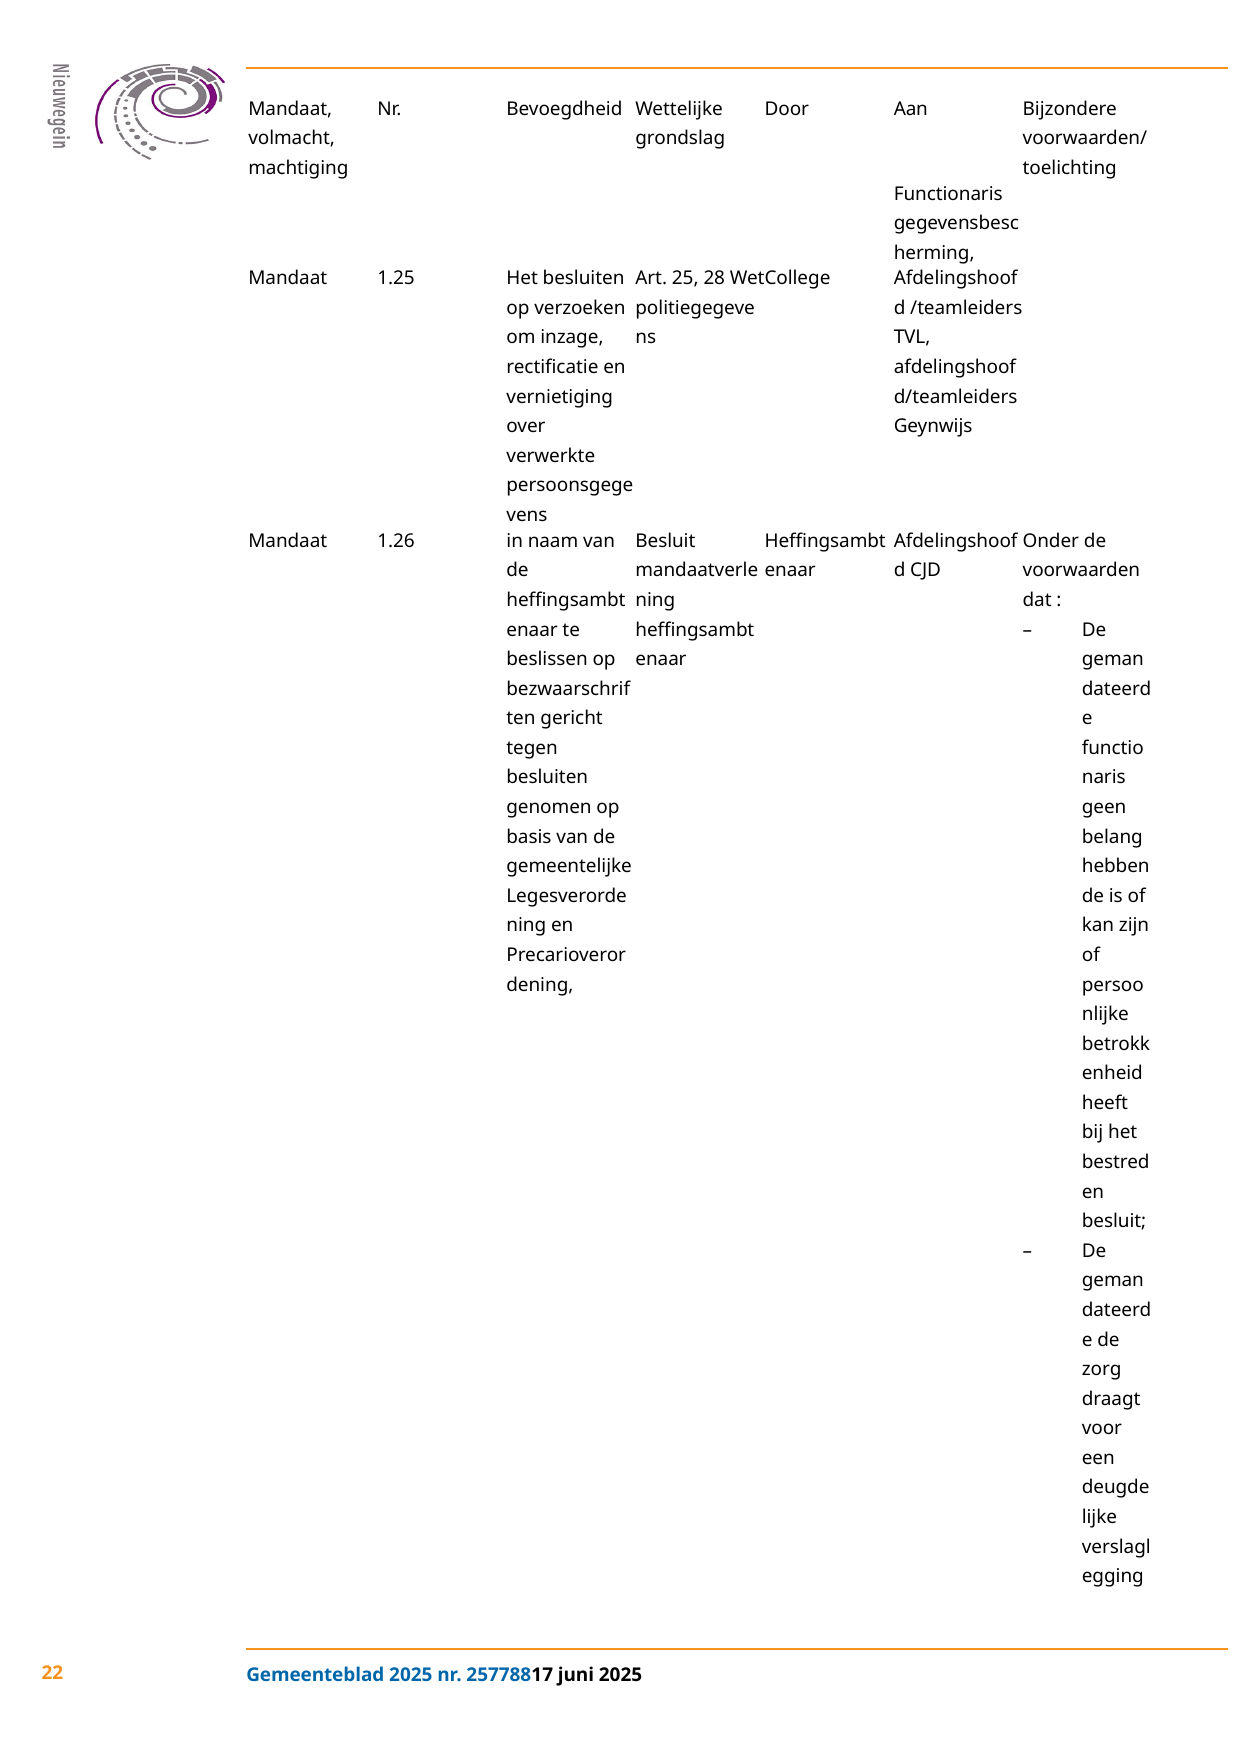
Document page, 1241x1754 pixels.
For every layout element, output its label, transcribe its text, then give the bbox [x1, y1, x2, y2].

table_cell Besluit mandaatverlening heffingsambtenaar [635, 527, 764, 1588]
table_cell 1.26 [377, 527, 506, 1588]
table_cell Afdelingshoofd CJD [894, 527, 1022, 1588]
table_cell Mandaat [248, 527, 377, 1588]
table_cell Mandaat [248, 265, 377, 527]
table_cell Onder de voorwaarden dat : De gemandateerde functionaris geen belanghebbende is of kan zijn of persoonlijke betrokkenheid heeft bij het bestreden besluit; De gemandateerde de zorg draagt voor een deugdelijke verslaglegging [1023, 527, 1152, 1588]
table_header Mandaat, volmacht, machtiging [248, 95, 377, 180]
table_header Bijzondere voorwaarden/toelichting [1023, 95, 1152, 180]
table_header Aan [894, 95, 1022, 180]
table_cell Afdelingshoofd /teamleiders TVL, afdelingshoofd/teamleiders Geynwijs [894, 265, 1022, 527]
table_cell Functionaris gegevensbescherming, [894, 180, 1022, 264]
table_cell [248, 180, 377, 264]
table_cell Art. 25, 28 Wet politiegegevens [635, 265, 764, 527]
table_cell [506, 180, 635, 264]
table_cell [377, 180, 506, 264]
table_header Nr. [377, 95, 506, 180]
table_cell [1023, 180, 1152, 264]
table_header Wettelijke grondslag [635, 95, 764, 180]
table_cell [764, 180, 893, 264]
table_cell in naam van de heffingsambtenaar te beslissen op bezwaarschriften gericht tegen besluiten genomen op basis van de gemeentelijke Legesverordening en Precarioverordening, [506, 527, 635, 1588]
table_header Door [764, 95, 893, 180]
table_cell 1.25 [377, 265, 506, 527]
picture [41, 47, 231, 172]
table_header Bevoegdheid [506, 95, 635, 180]
table_cell [1023, 265, 1152, 527]
table_cell [635, 180, 764, 264]
table_cell Heffingsambtenaar [764, 527, 893, 1588]
table_cell Het besluiten op verzoeken om inzage, rectificatie en vernietiging over verwerkte persoonsgegevens [506, 265, 635, 527]
table_cell College [764, 265, 893, 527]
